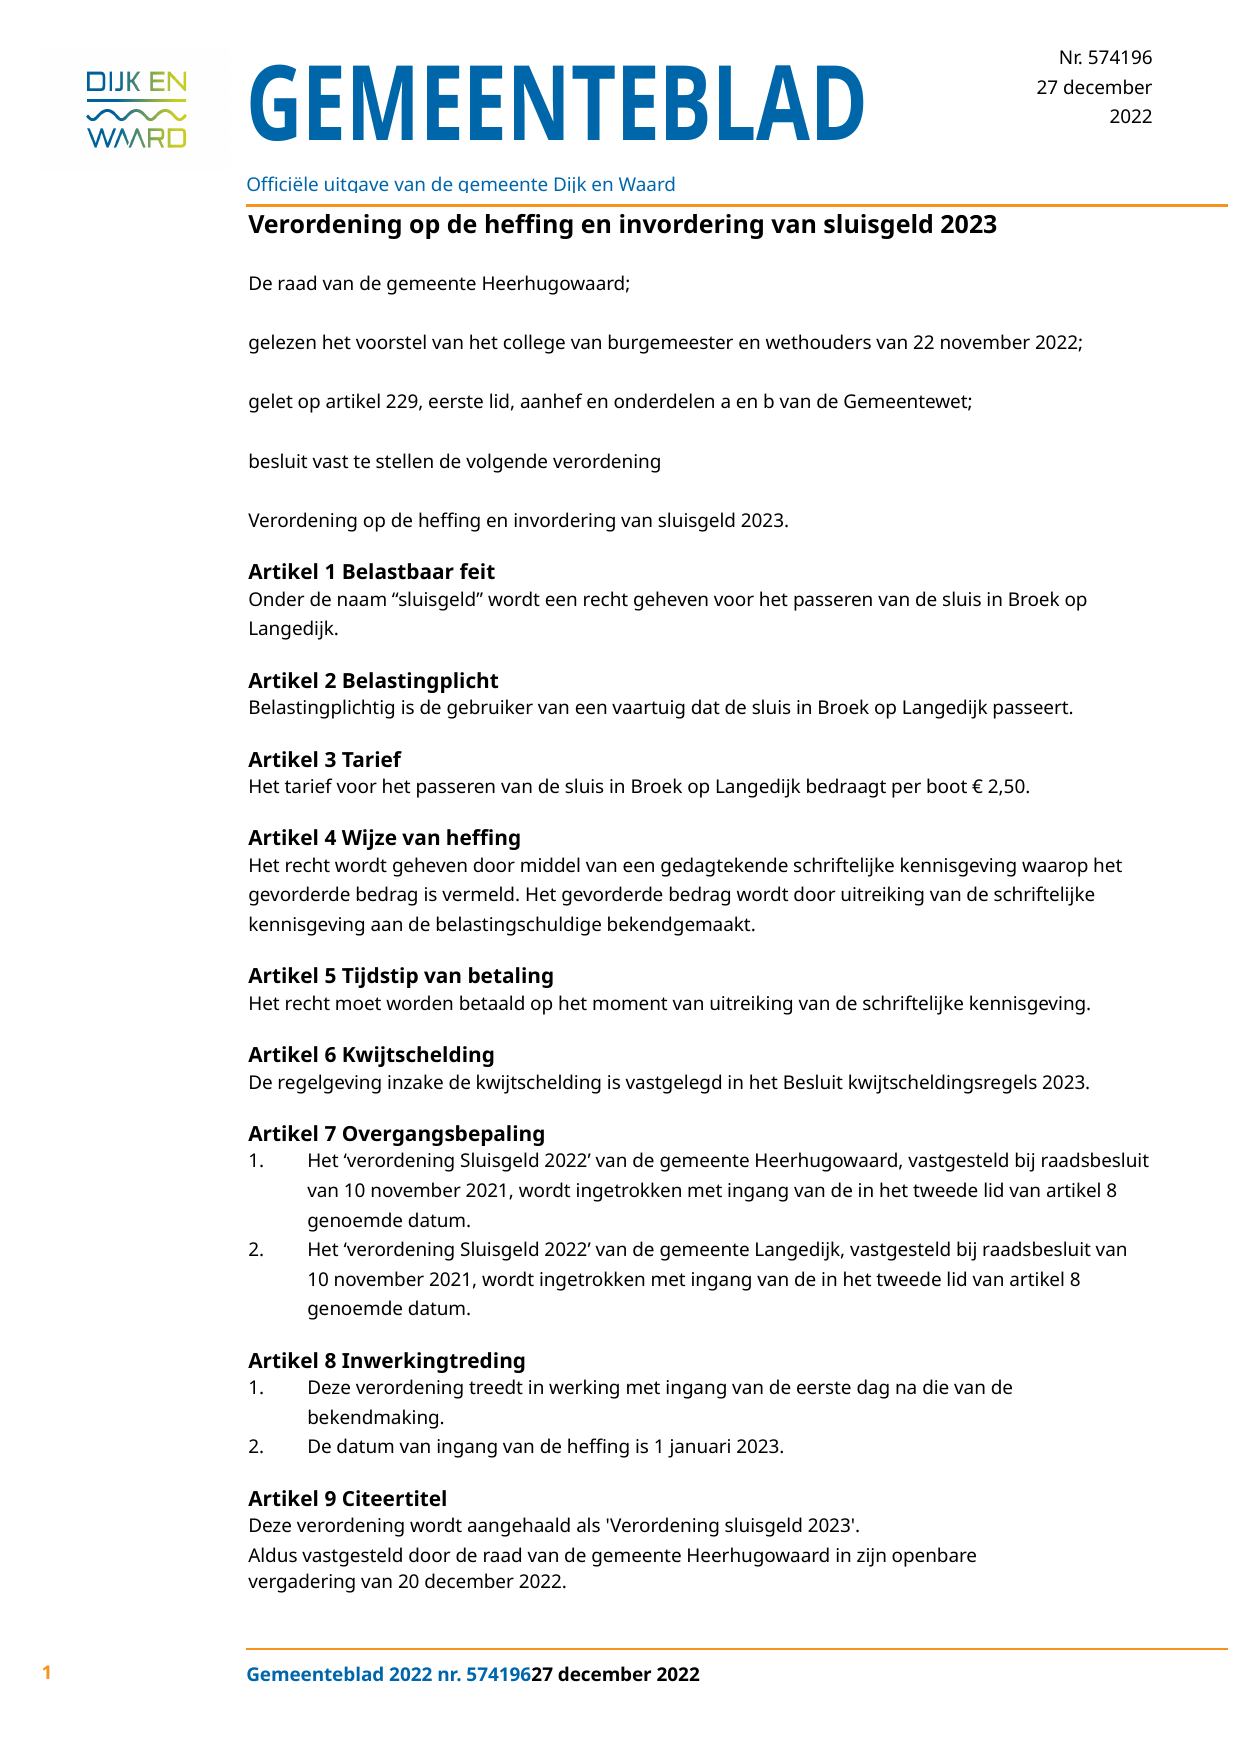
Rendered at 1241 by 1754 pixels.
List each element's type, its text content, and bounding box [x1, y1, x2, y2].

text gelet op artikel 229, eerste lid, aanhef en onderdelen a en b van de Gemeentewet; [248, 389, 1152, 414]
text Het recht wordt geheven door middel van een gedagtekende schriftelijke kennisgeving waarop het gevorderde bedrag is vermeld. Het gevorderde bedrag wordt door uitreiking van de schriftelijke kennisgeving aan de belastingschuldige bekendgemaakt. [248, 852, 1152, 937]
text besluit vast te stellen de volgende verordening [248, 448, 1152, 473]
text Het tarief voor het passeren van de sluis in Broek op Langedijk bedraagt per boot € 2,50. [248, 773, 1152, 799]
picture [41, 47, 231, 172]
text Verordening op de heffing en invordering van sluisgeld 2023 [248, 207, 1152, 241]
text Artikel 9 Citeertitel [248, 1484, 1152, 1512]
list De datum van ingang van de heffing is 1 januari 2023. [248, 1434, 1152, 1459]
text Artikel 1 Belastbaar feit [248, 557, 1152, 586]
text Aldus vastgesteld door de raad van de gemeente Heerhugowaard in zijn openbare [248, 1542, 1152, 1568]
text Het recht moet worden betaald op het moment van uitreiking van de schriftelijke kennisgeving. [248, 990, 1152, 1016]
text Artikel 2 Belastingplicht [248, 666, 1152, 694]
text De raad van de gemeente Heerhugowaard; [248, 270, 1152, 296]
list Deze verordening treedt in werking met ingang van de eerste dag na die van de bekendmaking. [248, 1374, 1152, 1430]
text gelezen het voorstel van het college van burgemeester en wethouders van 22 november 2022; [248, 329, 1152, 355]
text Verordening op de heffing en invordering van sluisgeld 2023. [248, 507, 1152, 533]
list Het ‘verordening Sluisgeld 2022’ van de gemeente Langedijk, vastgesteld bij raadsbesluit van 10 november 2021, wordt ingetrokken met ingang van de in het tweede lid van artikel 8 genoemde datum. [248, 1236, 1152, 1321]
text vergadering van 20 december 2022. [248, 1568, 1152, 1593]
text Artikel 3 Tarief [248, 745, 1152, 773]
text Artikel 6 Kwijtschelding [248, 1040, 1152, 1069]
text Belastingplichtig is de gebruiker van een vaartuig dat de sluis in Broek op Langedijk passeert. [248, 694, 1152, 720]
list Het ‘verordening Sluisgeld 2022’ van de gemeente Heerhugowaard, vastgesteld bij raadsbesluit van 10 november 2021, wordt ingetrokken met ingang van de in het tweede lid van artikel 8 genoemde datum. [248, 1148, 1152, 1233]
text Deze verordening wordt aangehaald als 'Verordening sluisgeld 2023'. [248, 1512, 1152, 1538]
text Onder de naam “sluisgeld” wordt een recht geheven voor het passeren van de sluis in Broek op Langedijk. [248, 586, 1152, 641]
text Artikel 5 Tijdstip van betaling [248, 962, 1152, 990]
text De regelgeving inzake de kwijtschelding is vastgelegd in het Besluit kwijtscheldingsregels 2023. [248, 1069, 1152, 1094]
text Artikel 4 Wijze van heffing [248, 823, 1152, 852]
text Artikel 8 Inwerkingtreding [248, 1346, 1152, 1374]
text Artikel 7 Overgangsbepaling [248, 1119, 1152, 1148]
